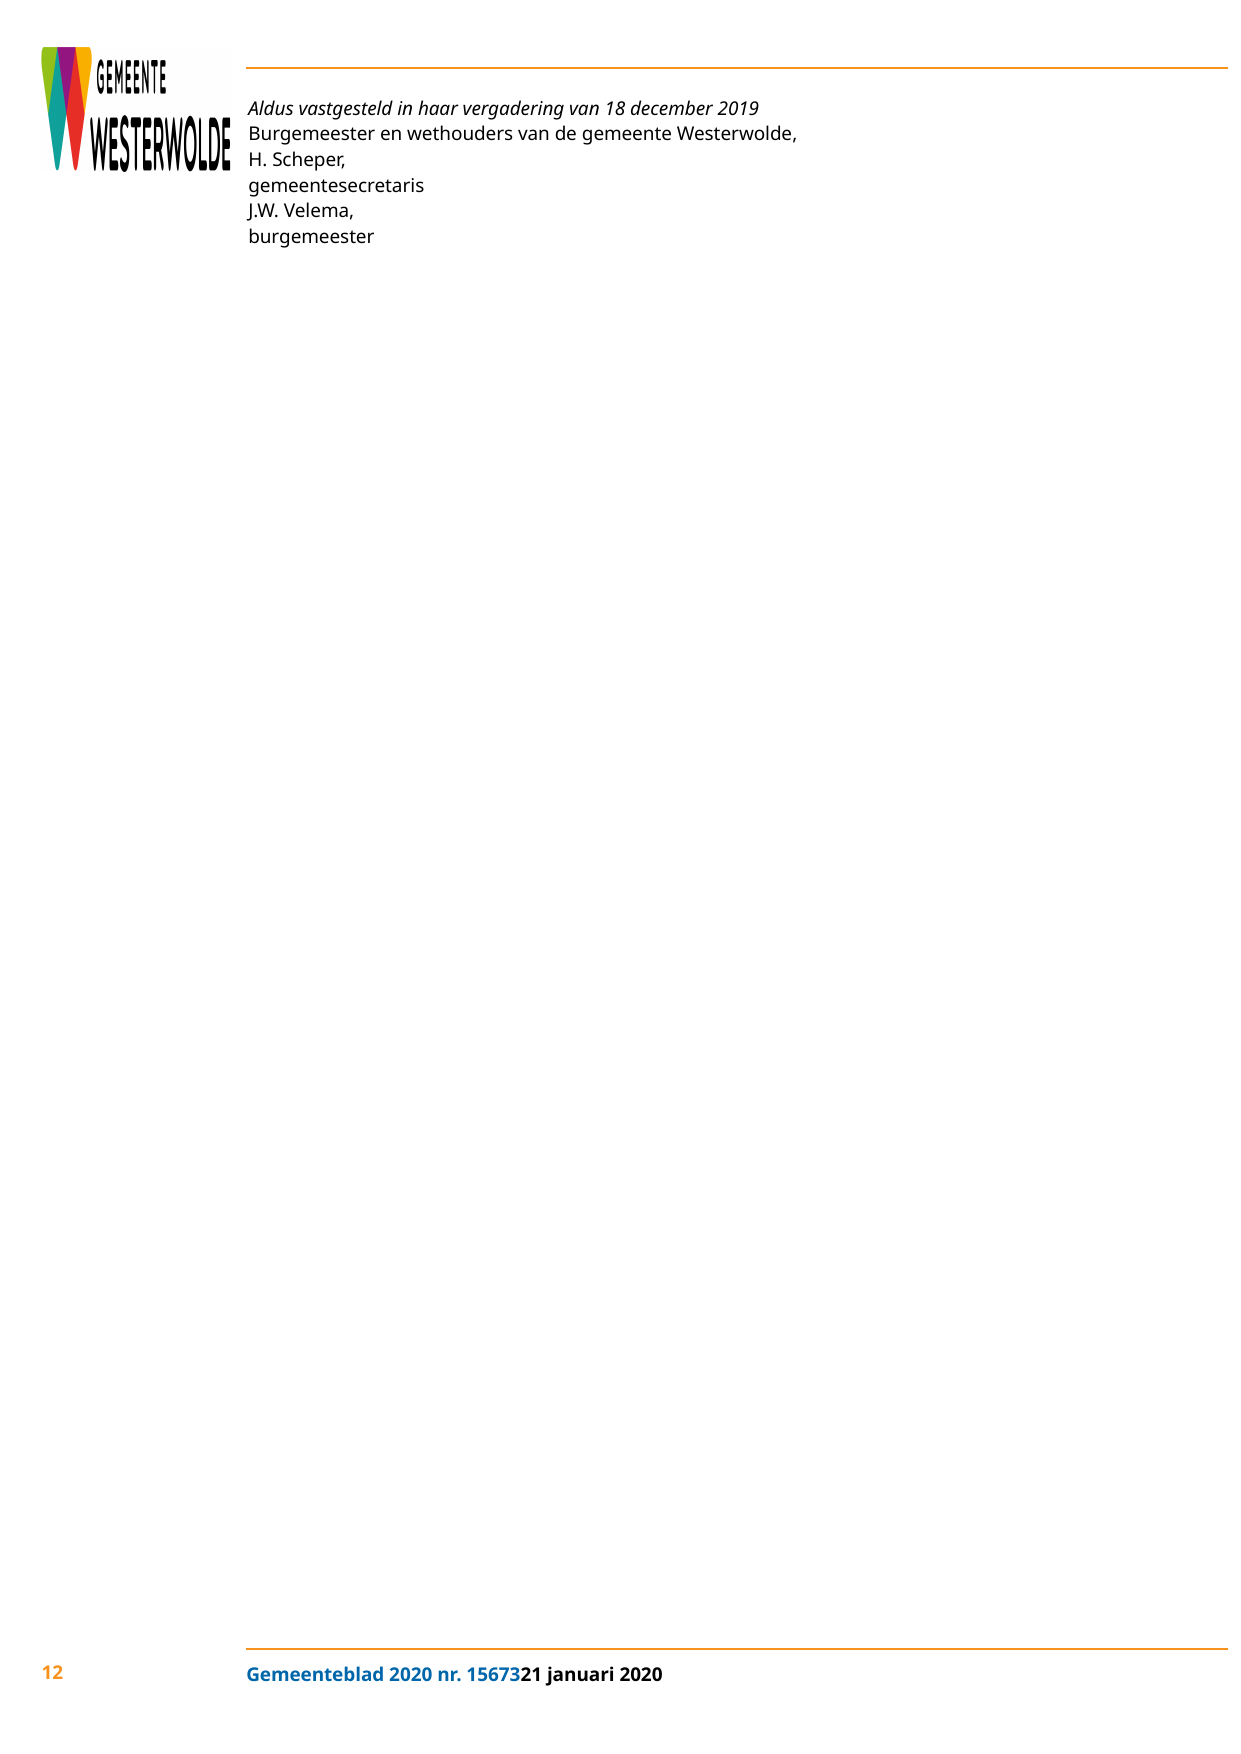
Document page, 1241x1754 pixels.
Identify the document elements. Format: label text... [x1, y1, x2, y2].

text H. Scheper, [248, 146, 1152, 172]
picture [41, 47, 231, 172]
text gemeentesecretaris [248, 172, 1152, 198]
text Aldus vastgesteld in haar vergadering van 18 december 2019 [248, 95, 1152, 121]
text J.W. Velema, [248, 198, 1152, 223]
text burgemeester [248, 223, 1152, 249]
text Burgemeester en wethouders van de gemeente Westerwolde, [248, 121, 1152, 146]
